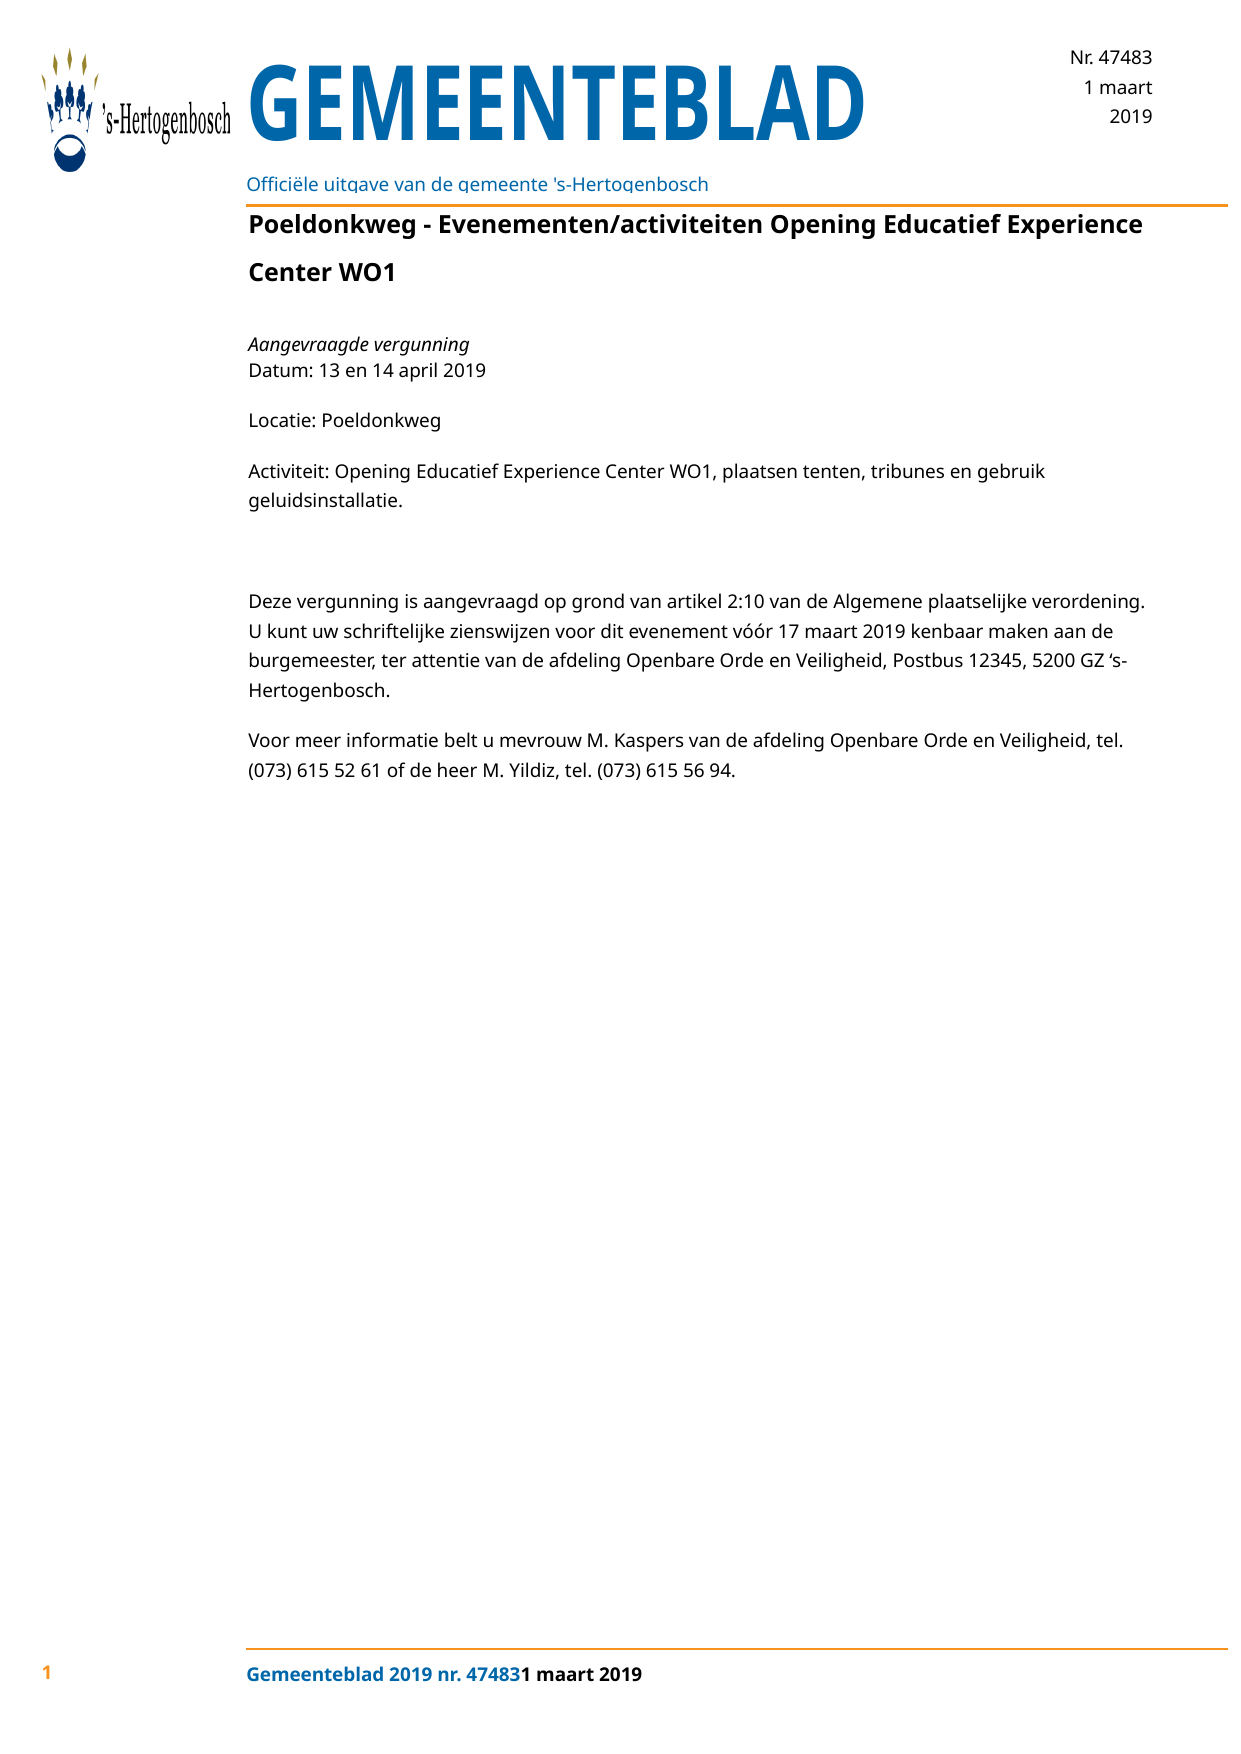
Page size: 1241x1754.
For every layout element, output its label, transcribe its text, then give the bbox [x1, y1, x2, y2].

text Datum: 13 en 14 april 2019 [248, 357, 1152, 383]
text Locatie: Poeldonkweg [248, 408, 1152, 433]
text Activiteit: Opening Educatief Experience Center WO1, plaatsen tenten, tribunes en gebruik geluidsinstallatie. [248, 458, 1152, 513]
text Poeldonkweg - Evenementen/activiteiten Opening Educatief Experience Center WO1 [248, 207, 1152, 288]
picture [41, 47, 231, 172]
text Aangevraagde vergunning [248, 331, 1152, 357]
text Voor meer informatie belt u mevrouw M. Kaspers van de afdeling Openbare Orde en Veiligheid, tel. (073) 615 52 61 of de heer M. Yildiz, tel. (073) 615 56 94. [248, 728, 1152, 783]
text Deze vergunning is aangevraagd op grond van artikel 2:10 van de Algemene plaatselijke verordening. U kunt uw schriftelijke zienswijzen voor dit evenement vóór 17 maart 2019 kenbaar maken aan de burgemeester, ter attentie van de afdeling Openbare Orde en Veiligheid, Postbus 12345, 5200 GZ ‘s-Hertogenbosch. [248, 588, 1152, 703]
